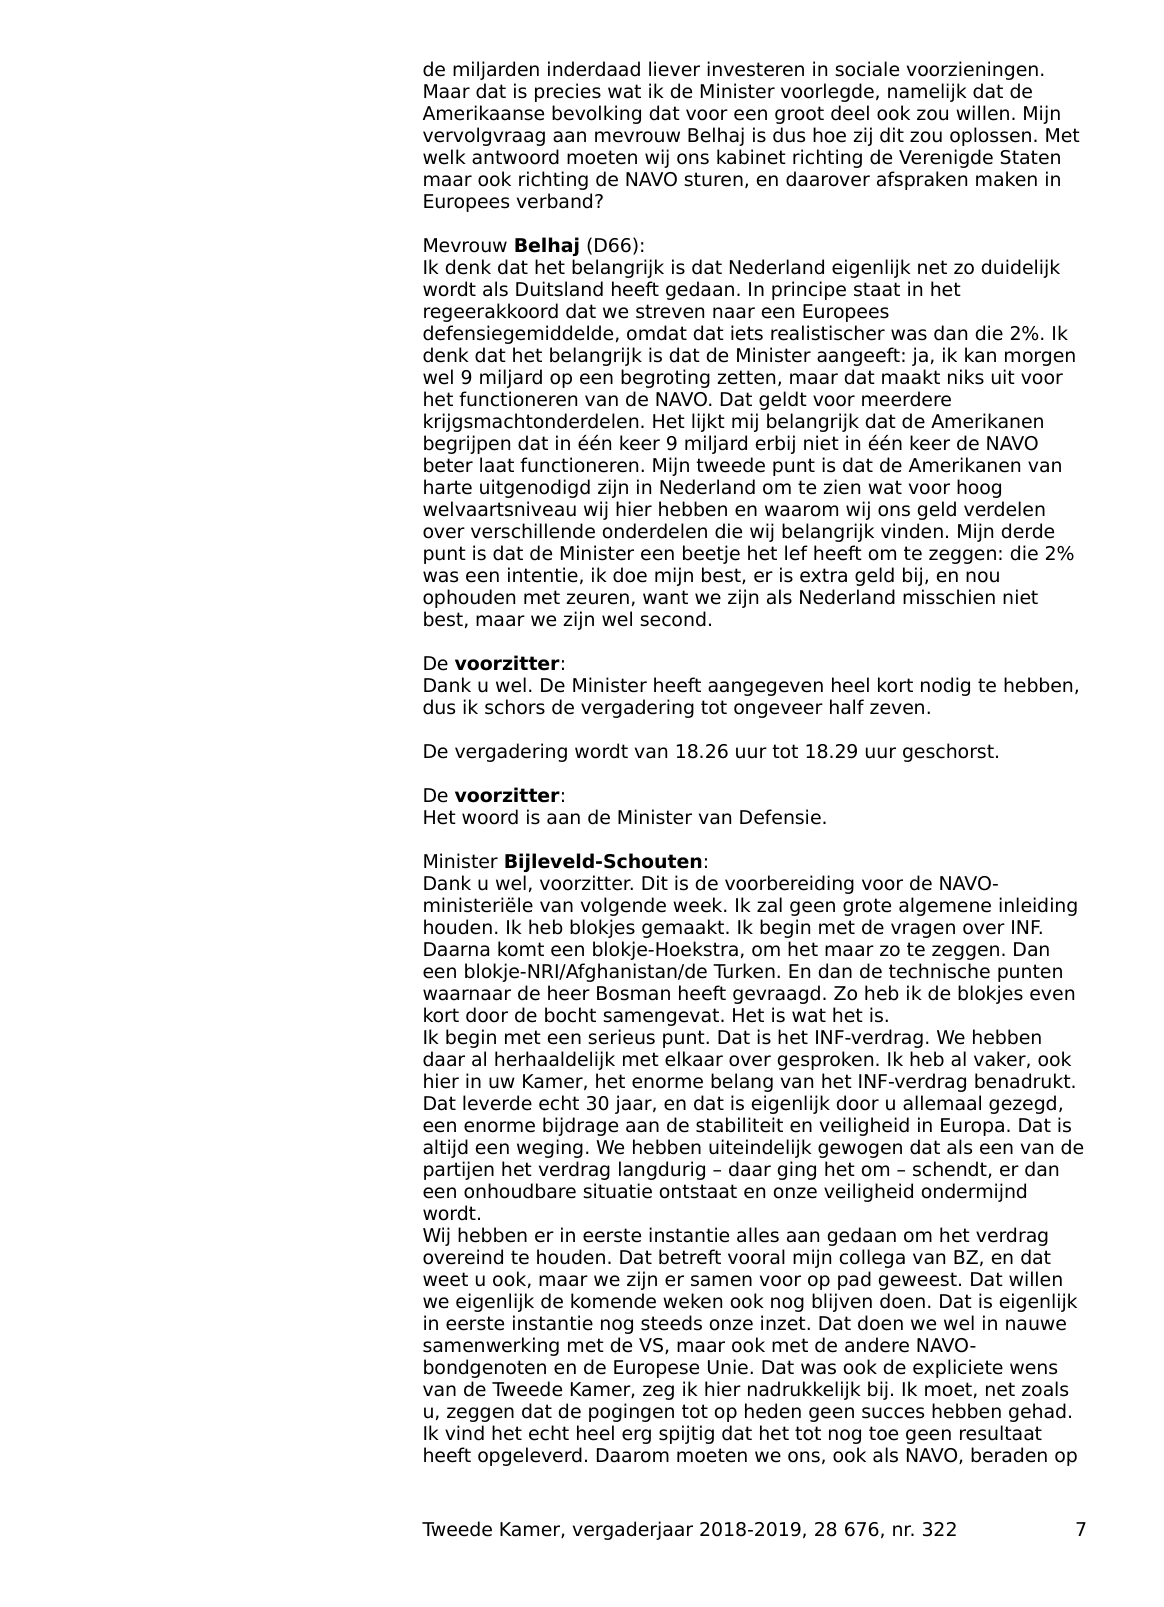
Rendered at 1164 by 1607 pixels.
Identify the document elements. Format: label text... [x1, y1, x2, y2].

text De vergadering wordt van 18.26 uur tot 18.29 uur geschorst. [422, 741, 1087, 763]
text Ik begin met een serieus punt. Dat is het INF-verdrag. We hebben daar al herhaaldelijk met elkaar over gesproken. Ik heb al vaker, ook hier in uw Kamer, het enorme belang van het INF-verdrag benadrukt. Dat leverde echt 30 jaar, en dat is eigenlijk door u allemaal gezegd, een enorme bijdrage aan de stabiliteit en veiligheid in Europa. Dat is altijd een weging. We hebben uiteindelijk gewogen dat als een van de partijen het verdrag langdurig – daar ging het om – schendt, er dan een onhoudbare situatie ontstaat en onze veiligheid ondermijnd wordt. [422, 1027, 1087, 1225]
text Wij hebben er in eerste instantie alles aan gedaan om het verdrag overeind te houden. Dat betreft vooral mijn collega van BZ, en dat weet u ook, maar we zijn er samen voor op pad geweest. Dat willen we eigenlijk de komende weken ook nog blijven doen. Dat is eigenlijk in eerste instantie nog steeds onze inzet. Dat doen we wel in nauwe samenwerking met de VS, maar ook met de andere NAVO-bondgenoten en de Europese Unie. Dat was ook de expliciete wens van de Tweede Kamer, zeg ik hier nadrukkelijk bij. Ik moet, net zoals u, zeggen dat de pogingen tot op heden geen succes hebben gehad. Ik vind het echt heel erg spijtig dat het tot nog toe geen resultaat heeft opgeleverd. Daarom moeten we ons, ook als NAVO, beraden op [422, 1225, 1087, 1467]
text Dank u wel. De Minister heeft aangegeven heel kort nodig te hebben, dus ik schors de vergadering tot ongeveer half zeven. [422, 675, 1087, 719]
text de miljarden inderdaad liever investeren in sociale voorzieningen. Maar dat is precies wat ik de Minister voorlegde, namelijk dat de Amerikaanse bevolking dat voor een groot deel ook zou willen. Mijn vervolgvraag aan mevrouw Belhaj is dus hoe zij dit zou oplossen. Met welk antwoord moeten wij ons kabinet richting de Verenigde Staten maar ook richting de NAVO sturen, en daarover afspraken maken in Europees verband? [422, 59, 1087, 213]
text Het woord is aan de Minister van Defensie. [422, 807, 1087, 829]
text Mevrouw Belhaj (D66): [422, 235, 1087, 257]
text Dank u wel, voorzitter. Dit is de voorbereiding voor de NAVO-ministeriële van volgende week. Ik zal geen grote algemene inleiding houden. Ik heb blokjes gemaakt. Ik begin met de vragen over INF. Daarna komt een blokje-Hoekstra, om het maar zo te zeggen. Dan een blokje-NRI/Afghanistan/de Turken. En dan de technische punten waarnaar de heer Bosman heeft gevraagd. Zo heb ik de blokjes even kort door de bocht samengevat. Het is wat het is. [422, 873, 1087, 1027]
text Ik denk dat het belangrijk is dat Nederland eigenlijk net zo duidelijk wordt als Duitsland heeft gedaan. In principe staat in het regeerakkoord dat we streven naar een Europees defensiegemiddelde, omdat dat iets realistischer was dan die 2%. Ik denk dat het belangrijk is dat de Minister aangeeft: ja, ik kan morgen wel 9 miljard op een begroting zetten, maar dat maakt niks uit voor het functioneren van de NAVO. Dat geldt voor meerdere krijgsmachtonderdelen. Het lijkt mij belangrijk dat de Amerikanen begrijpen dat in één keer 9 miljard erbij niet in één keer de NAVO beter laat functioneren. Mijn tweede punt is dat de Amerikanen van harte uitgenodigd zijn in Nederland om te zien wat voor hoog welvaartsniveau wij hier hebben en waarom wij ons geld verdelen over verschillende onderdelen die wij belangrijk vinden. Mijn derde punt is dat de Minister een beetje het lef heeft om te zeggen: die 2% was een intentie, ik doe mijn best, er is extra geld bij, en nou ophouden met zeuren, want we zijn als Nederland misschien niet best, maar we zijn wel second. [422, 257, 1087, 631]
text Minister Bijleveld-Schouten: [422, 851, 1087, 873]
text De voorzitter: [422, 653, 1087, 675]
text De voorzitter: [422, 785, 1087, 807]
